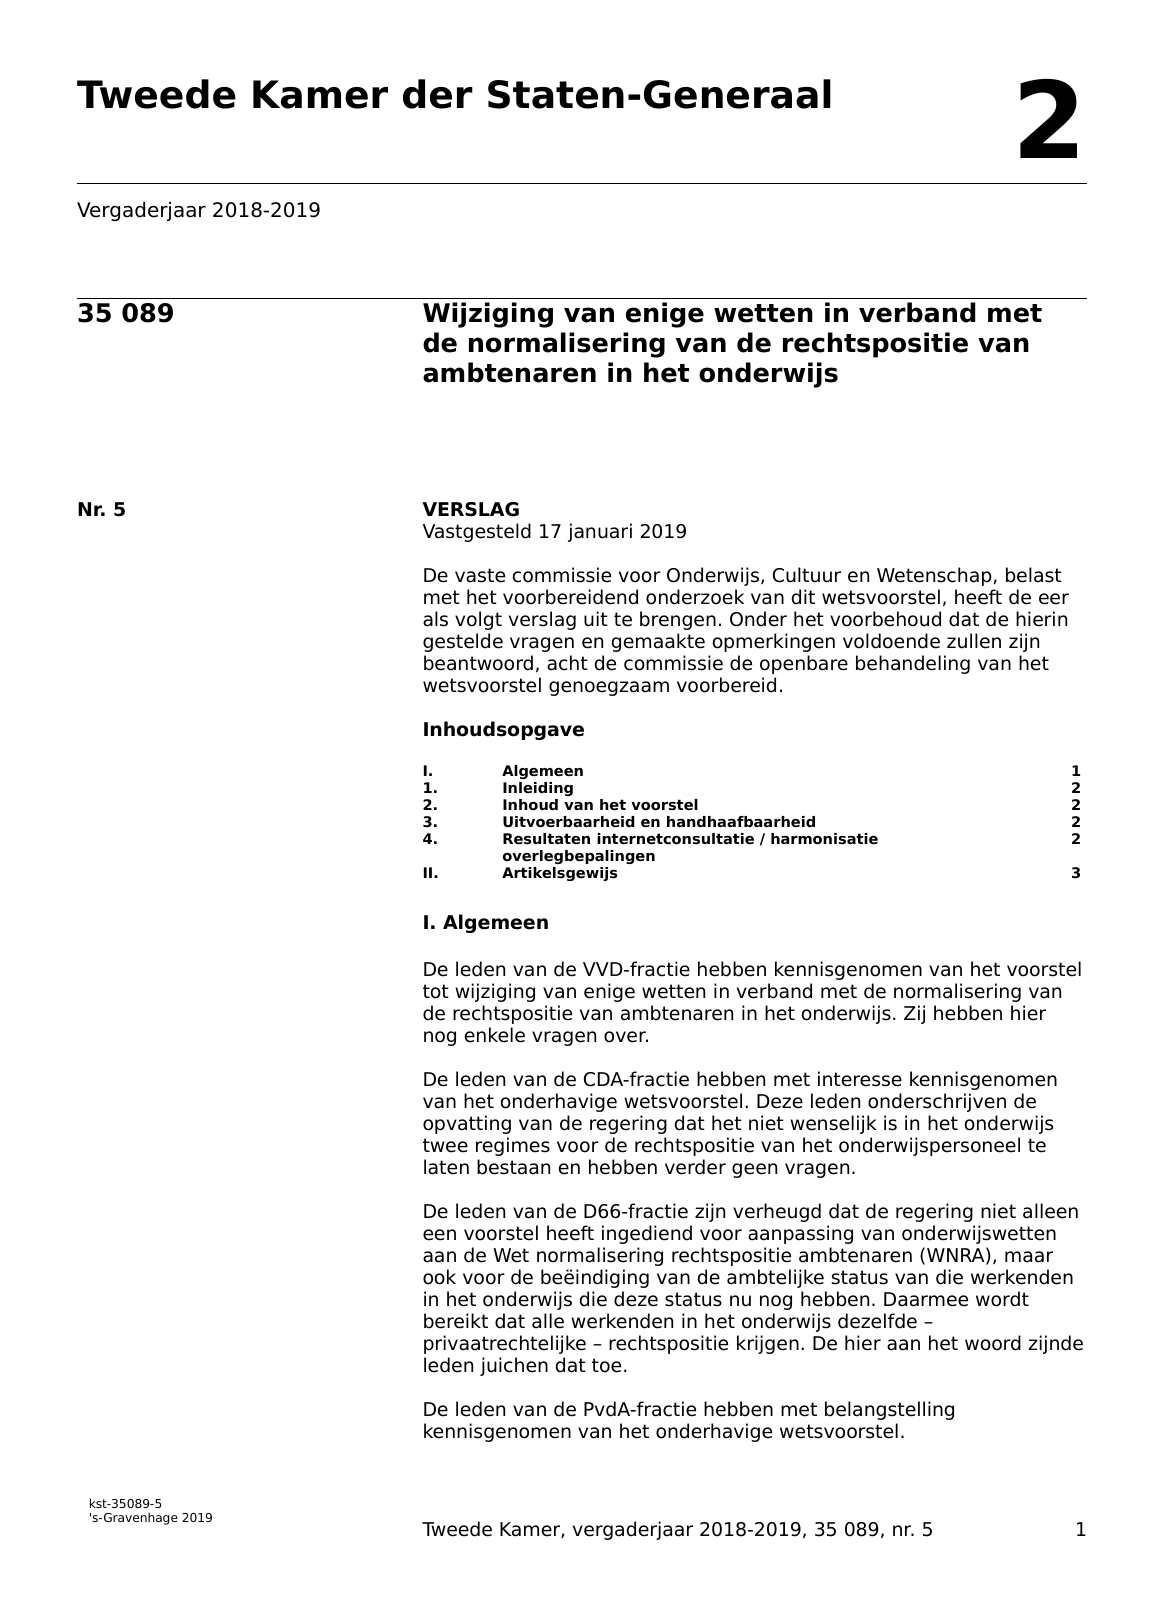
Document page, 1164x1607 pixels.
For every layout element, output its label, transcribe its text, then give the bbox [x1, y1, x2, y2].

table_cell Inhoud van het voorstel [496, 797, 1028, 814]
table_cell Inleiding [496, 780, 1028, 797]
text De leden van de VVD-fractie hebben kennisgenomen van het voorstel tot wijziging van enige wetten in verband met de normalisering van de rechtspositie van ambtenaren in het onderwijs. Zij hebben hier nog enkele vragen over. [422, 959, 1087, 1047]
table_cell Artikelsgewijs [496, 865, 1028, 882]
table_cell II. [422, 865, 496, 882]
table_cell 3. [422, 814, 496, 831]
table_cell 2 [1028, 814, 1087, 831]
text Vastgesteld 17 januari 2019 [422, 521, 1087, 543]
text kst-35089-5 [88, 1497, 323, 1511]
text 's-Gravenhage 2019 [88, 1511, 323, 1525]
text De leden van de PvdA-fractie hebben met belangstelling kennisgenomen van het onderhavige wetsvoorstel. [422, 1399, 1087, 1443]
table_cell Uitvoerbaarheid en handhaafbaarheid [496, 814, 1028, 831]
subtitle 35 089 Wijziging van enige wetten in verband met de normalisering van de rechtspositie van ambtenaren in het onderwijs [77, 299, 1087, 388]
table_cell 2 [1028, 780, 1087, 797]
table_cell 4. [422, 831, 496, 865]
table_cell 2. [422, 797, 496, 814]
text De leden van de CDA-fractie hebben met interesse kennisgenomen van het onderhavige wetsvoorstel. Deze leden onderschrijven de opvatting van de regering dat het niet wenselijk is in het onderwijs twee regimes voor de rechtspositie van het onderwijspersoneel te laten bestaan en hebben verder geen vragen. [422, 1069, 1087, 1179]
table_header I. [422, 763, 496, 780]
table_cell 3 [1028, 865, 1087, 882]
subtitle Inhoudsopgave [422, 719, 1087, 741]
table_header 1 [1028, 763, 1087, 780]
table_cell Resultaten internetconsultatie / harmonisatie overlegbepalingen [496, 831, 1028, 865]
subtitle Nr. 5 VERSLAG [77, 499, 1087, 521]
table_header 2 [886, 59, 1087, 183]
table_cell Vergaderjaar 2018-2019 [77, 184, 1087, 298]
subtitle I. Algemeen [422, 912, 1087, 934]
table_header Algemeen [496, 763, 1028, 780]
table_header Tweede Kamer der Staten-Generaal [77, 59, 886, 183]
table_cell 2 [1028, 831, 1087, 865]
table_cell 2 [1028, 797, 1087, 814]
table_cell 1. [422, 780, 496, 797]
text De leden van de D66-fractie zijn verheugd dat de regering niet alleen een voorstel heeft ingediend voor aanpassing van onderwijswetten aan de Wet normalisering rechtspositie ambtenaren (WNRA), maar ook voor de beëindiging van de ambtelijke status van die werkenden in het onderwijs die deze status nu nog hebben. Daarmee wordt bereikt dat alle werkenden in het onderwijs dezelfde – privaatrechtelijke – rechtspositie krijgen. De hier aan het woord zijnde leden juichen dat toe. [422, 1201, 1087, 1377]
text De vaste commissie voor Onderwijs, Cultuur en Wetenschap, belast met het voorbereidend onderzoek van dit wetsvoorstel, heeft de eer als volgt verslag uit te brengen. Onder het voorbehoud dat de hierin gestelde vragen en gemaakte opmerkingen voldoende zullen zijn beantwoord, acht de commissie de openbare behandeling van het wetsvoorstel genoegzaam voorbereid. [422, 565, 1087, 697]
